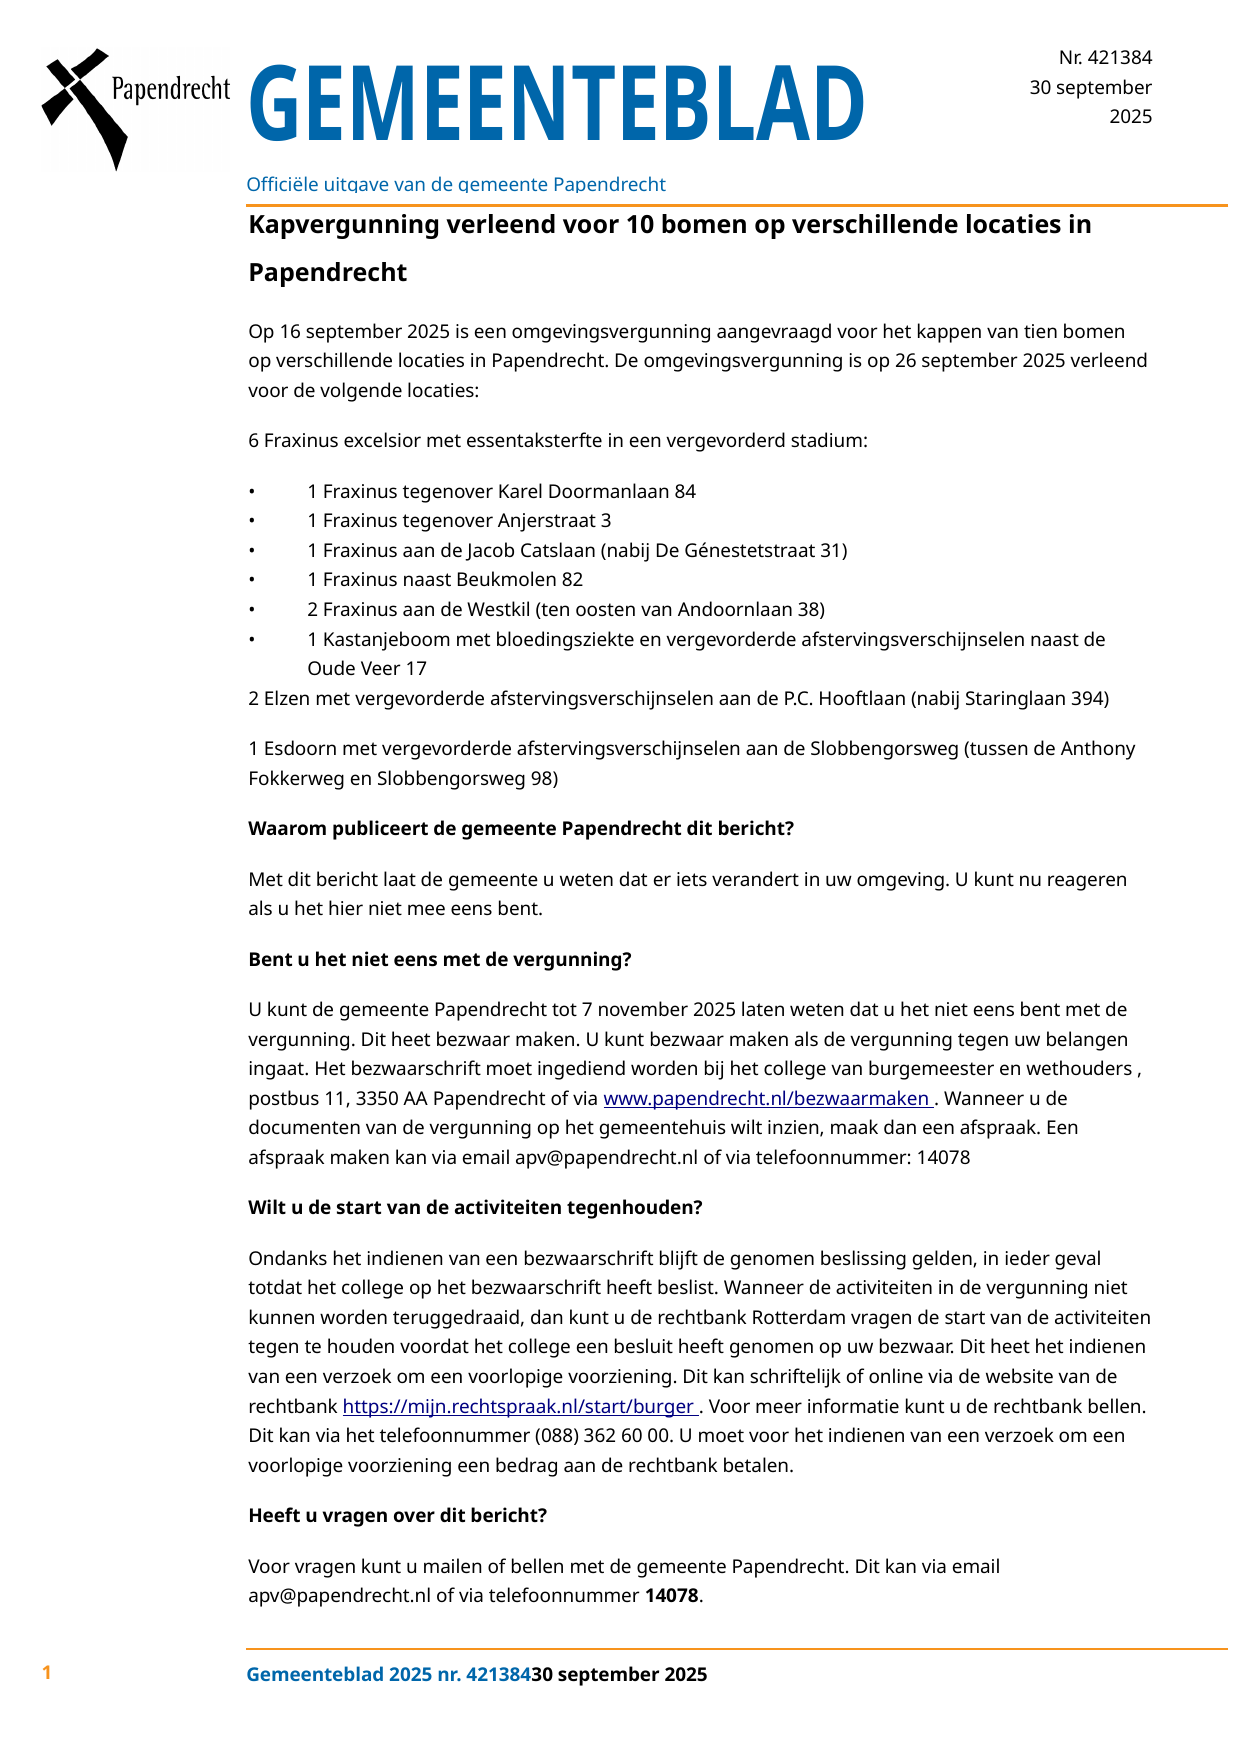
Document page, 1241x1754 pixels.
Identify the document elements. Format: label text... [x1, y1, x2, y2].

picture [41, 47, 231, 172]
text Wilt u de start van de activiteiten tegenhouden? [248, 1194, 1152, 1220]
text Ondanks het indienen van een bezwaarschrift blijft de genomen beslissing gelden, in ieder geval totdat het college op het bezwaarschrift heeft beslist. Wanneer de activiteiten in de vergunning niet kunnen worden teruggedraaid, dan kunt u de rechtbank Rotterdam vragen de start van de activiteiten tegen te houden voordat het college een besluit heeft genomen op uw bezwaar. Dit heet het indienen van een verzoek om een voorlopige voorziening. Dit kan schriftelijk of online via de website van de rechtbank https://mijn.rechtspraak.nl/start/burger . Voor meer informatie kunt u de rechtbank bellen. Dit kan via het telefoonnummer (088) 362 60 00. U moet voor het indienen van een verzoek om een voorlopige voorziening een bedrag aan de rechtbank betalen. [248, 1245, 1152, 1478]
list 1 Fraxinus naast Beukmolen 82 [248, 567, 1152, 592]
text 1 Esdoorn met vergevorderde afstervingsverschijnselen aan de Slobbengorsweg (tussen de Anthony Fokkerweg en Slobbengorsweg 98) [248, 735, 1152, 791]
text U kunt de gemeente Papendrecht tot 7 november 2025 laten weten dat u het niet eens bent met de vergunning. Dit heet bezwaar maken. U kunt bezwaar maken als de vergunning tegen uw belangen ingaat. Het bezwaarschrift moet ingediend worden bij het college van burgemeester en wethouders , postbus 11, 3350 AA Papendrecht of via www.papendrecht.nl/bezwaarmaken . Wanneer u de documenten van de vergunning op het gemeentehuis wilt inzien, maak dan een afspraak. Een afspraak maken kan via email apv@papendrecht.nl of via telefoonnummer: 14078 [248, 996, 1152, 1170]
text Waarom publiceert de gemeente Papendrecht dit bericht? [248, 815, 1152, 841]
text Met dit bericht laat de gemeente u weten dat er iets verandert in uw omgeving. U kunt nu reageren als u het hier niet mee eens bent. [248, 866, 1152, 921]
text 2 Elzen met vergevorderde afstervingsverschijnselen aan de P.C. Hooftlaan (nabij Staringlaan 394) [248, 685, 1152, 711]
text 6 Fraxinus excelsior met essentaksterfte in een vergevorderd stadium: [248, 427, 1152, 453]
text Op 16 september 2025 is een omgevingsvergunning aangevraagd voor het kappen van tien bomen op verschillende locaties in Papendrecht. De omgevingsvergunning is op 26 september 2025 verleend voor de volgende locaties: [248, 318, 1152, 403]
list 1 Fraxinus tegenover Karel Doormanlaan 84 [248, 478, 1152, 504]
list 1 Fraxinus tegenover Anjerstraat 3 [248, 507, 1152, 533]
list 2 Fraxinus aan de Westkil (ten oosten van Andoornlaan 38) [248, 596, 1152, 622]
text Bent u het niet eens met de vergunning? [248, 946, 1152, 972]
text Voor vragen kunt u mailen of bellen met de gemeente Papendrecht. Dit kan via email apv@papendrecht.nl of via telefoonnummer 14078. [248, 1553, 1152, 1608]
text Heeft u vragen over dit bericht? [248, 1502, 1152, 1528]
list 1 Kastanjeboom met bloedingsziekte en vergevorderde afstervingsverschijnselen naast de Oude Veer 17 [248, 626, 1152, 681]
text Kapvergunning verleend voor 10 bomen op verschillende locaties in Papendrecht [248, 207, 1152, 288]
list 1 Fraxinus aan de Jacob Catslaan (nabij De Génestetstraat 31) [248, 537, 1152, 563]
